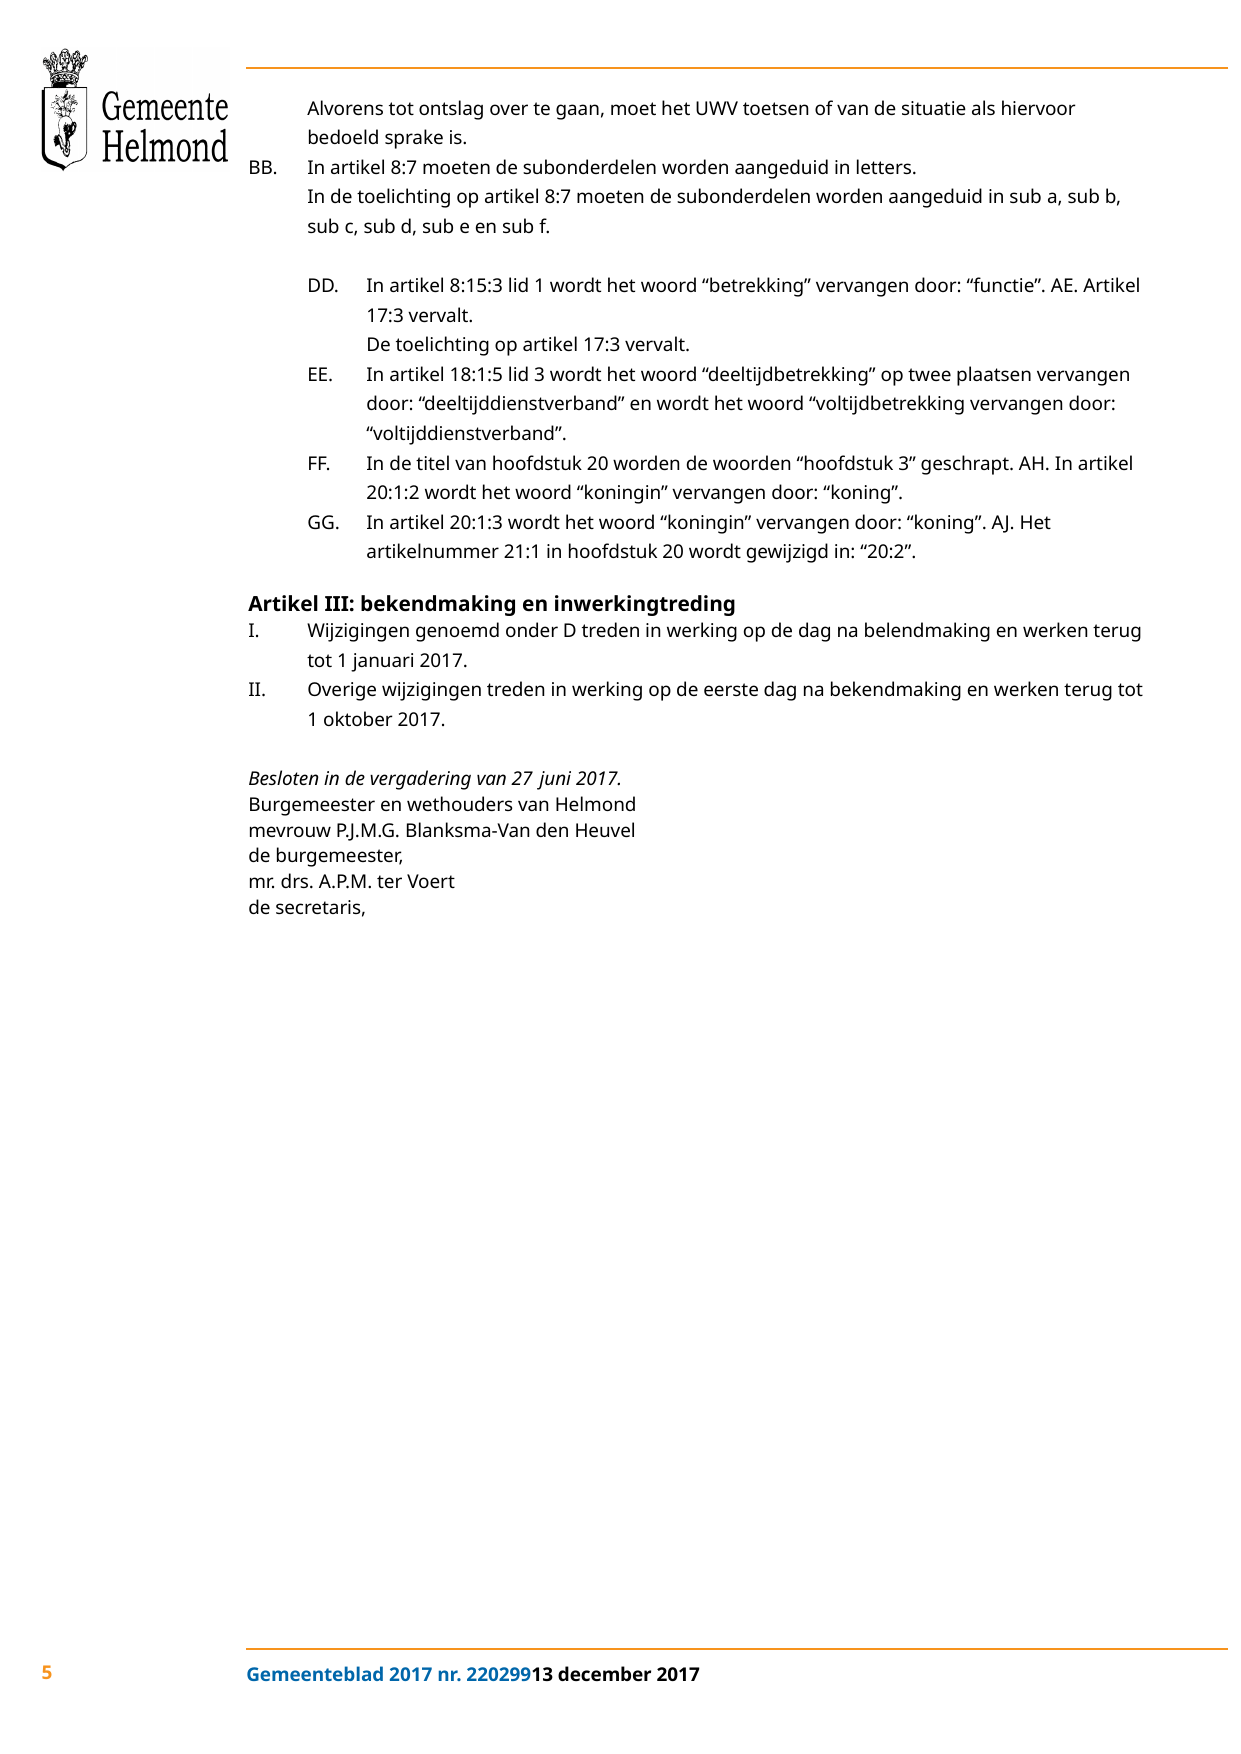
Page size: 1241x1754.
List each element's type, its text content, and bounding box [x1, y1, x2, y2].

list In artikel 20:1:3 wordt het woord “koningin” vervangen door: “koning”. AJ. Het artikelnummer 21:1 in hoofdstuk 20 wordt gewijzigd in: “20:2”. [307, 509, 1152, 564]
text de burgemeester, [248, 842, 1152, 868]
list In de titel van hoofdstuk 20 worden de woorden “hoofdstuk 3” geschrapt. AH. In artikel 20:1:2 wordt het woord “koningin” vervangen door: “koning”. [307, 450, 1152, 505]
list De toelichting op artikel 17:3 vervalt. [307, 331, 1152, 357]
list In artikel 8:15:3 lid 1 wordt het woord “betrekking” vervangen door: “functie”. AE. Artikel 17:3 vervalt. [307, 272, 1152, 328]
text mevrouw P.J.M.G. Blanksma-Van den Heuvel [248, 817, 1152, 842]
text de secretaris, [248, 894, 1152, 920]
list In artikel 18:1:5 lid 3 wordt het woord “deeltijdbetrekking” op twee plaatsen vervangen door: “deeltijddienstverband” en wordt het woord “voltijdbetrekking vervangen door: “voltijddienstverband”. [307, 361, 1152, 446]
text Besloten in de vergadering van 27 juni 2017. [248, 765, 1152, 791]
list In de toelichting op artikel 8:7 moeten de subonderdelen worden aangeduid in sub a, sub b, sub c, sub d, sub e en sub f. [248, 183, 1152, 239]
text Burgemeester en wethouders van Helmond [248, 791, 1152, 817]
text Artikel III: bekendmaking en inwerkingtreding [248, 589, 1152, 617]
list In artikel 8:7 moeten de subonderdelen worden aangeduid in letters. [248, 154, 1152, 180]
text mr. drs. A.P.M. ter Voert [248, 868, 1152, 894]
list Wijzigingen genoemd onder D treden in werking op de dag na belendmaking en werken terug tot 1 januari 2017. [248, 617, 1152, 673]
list Overige wijzigingen treden in werking op de eerste dag na bekendmaking en werken terug tot 1 oktober 2017. [248, 677, 1152, 732]
picture [41, 47, 231, 172]
list Alvorens tot ontslag over te gaan, moet het UWV toetsen of van de situatie als hiervoor bedoeld sprake is. [248, 95, 1152, 150]
